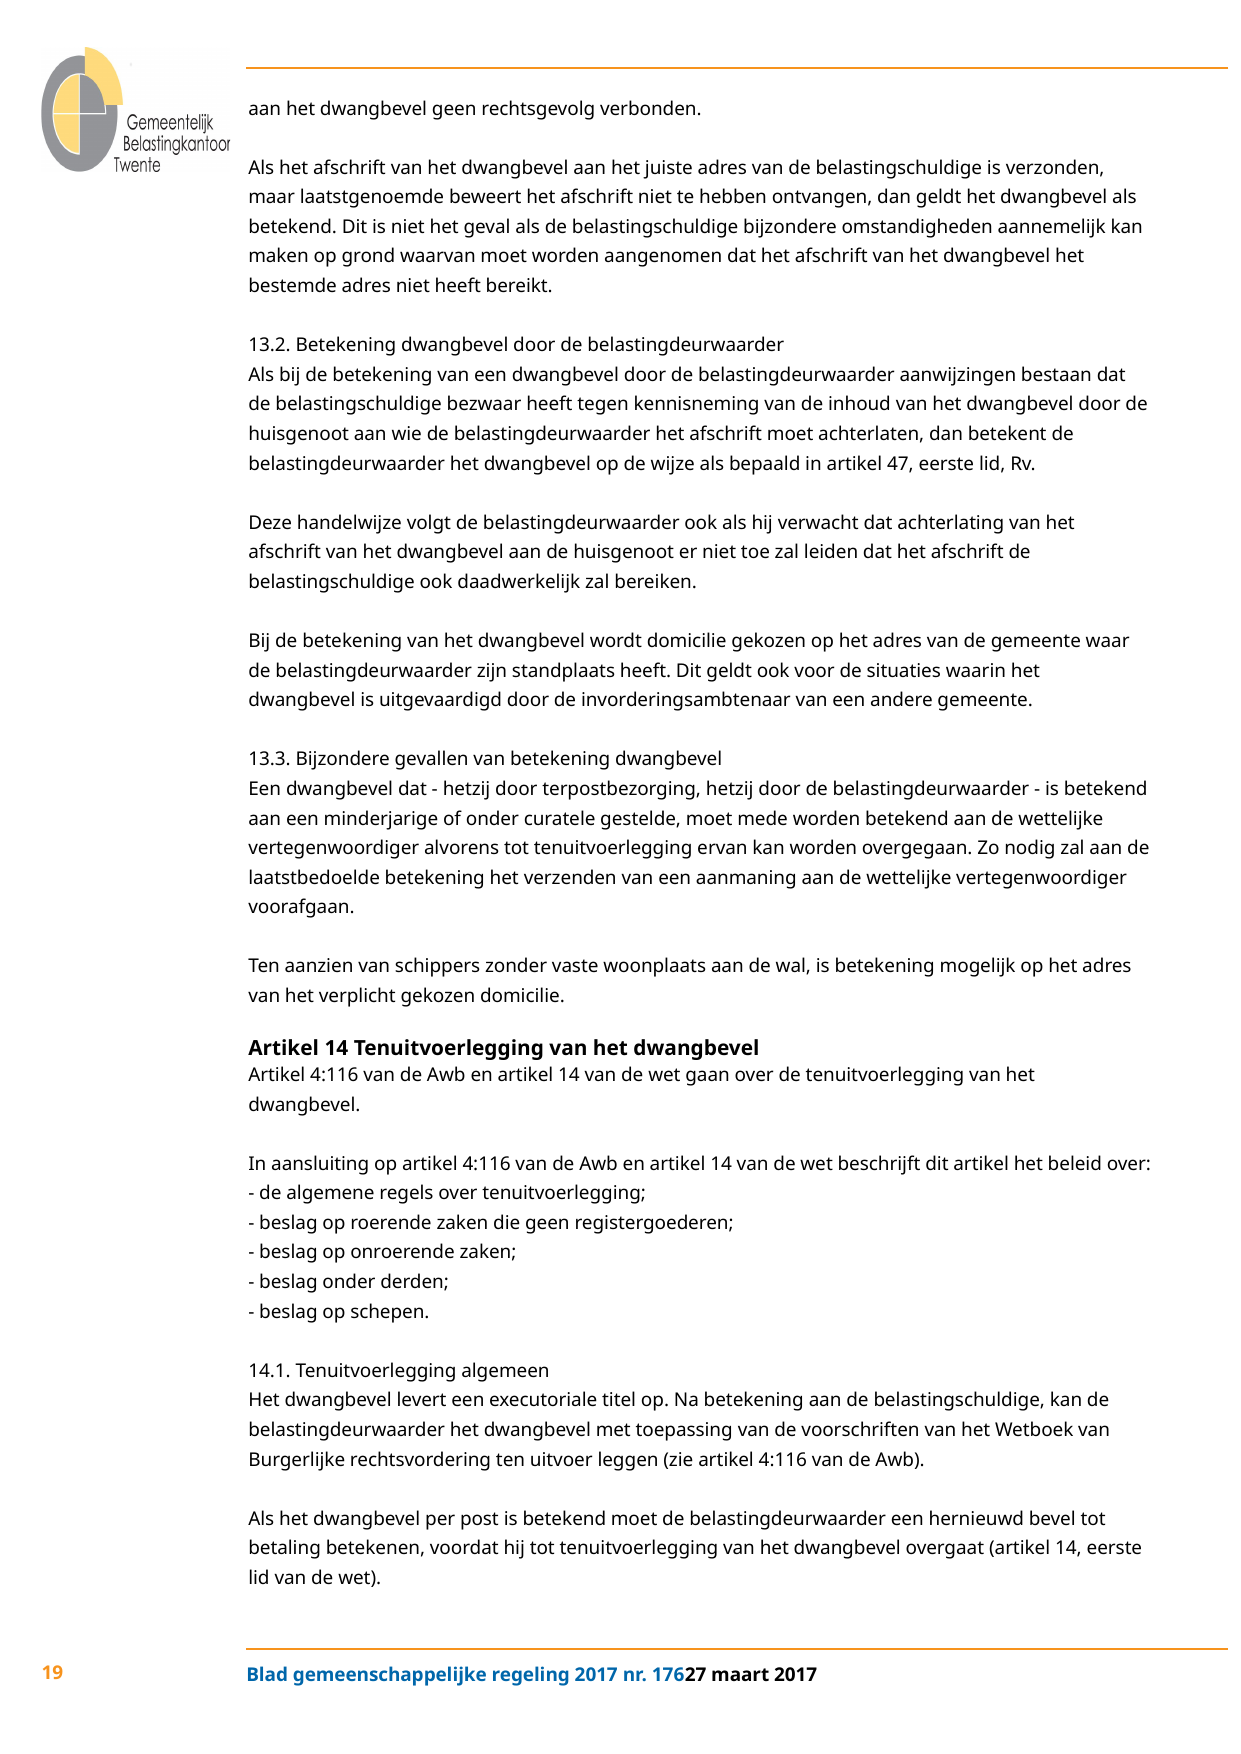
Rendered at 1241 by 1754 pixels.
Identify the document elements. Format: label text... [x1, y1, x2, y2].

text 13.3. Bijzondere gevallen van betekening dwangbevel [248, 746, 1152, 771]
text Als het dwangbevel per post is betekend moet de belastingdeurwaarder een hernieuwd bevel tot betaling betekenen, voordat hij tot tenuitvoerlegging van het dwangbevel overgaat (artikel 14, eerste lid van de wet). [248, 1505, 1152, 1590]
text 13.2. Betekening dwangbevel door de belastingdeurwaarder [248, 331, 1152, 357]
text - beslag op onroerende zaken; [248, 1239, 1152, 1264]
text Artikel 14 Tenuitvoerlegging van het dwangbevel [248, 1033, 1152, 1061]
text - beslag onder derden; [248, 1268, 1152, 1294]
text - beslag op roerende zaken die geen registergoederen; [248, 1209, 1152, 1235]
text Het dwangbevel levert een executoriale titel op. Na betekening aan de belastingschuldige, kan de belastingdeurwaarder het dwangbevel met toepassing van de voorschriften van het Wetboek van Burgerlijke rechtsvordering ten uitvoer leggen (zie artikel 4:116 van de Awb). [248, 1387, 1152, 1471]
text - beslag op schepen. [248, 1298, 1152, 1323]
text - de algemene regels over tenuitvoerlegging; [248, 1179, 1152, 1205]
text Artikel 4:116 van de Awb en artikel 14 van de wet gaan over de tenuitvoerlegging van het dwangbevel. [248, 1061, 1152, 1116]
text 14.1. Tenuitvoerlegging algemeen [248, 1357, 1152, 1383]
text Ten aanzien van schippers zonder vaste woonplaats aan de wal, is betekening mogelijk op het adres van het verplicht gekozen domicilie. [248, 953, 1152, 1008]
text Een dwangbevel dat - hetzij door terpostbezorging, hetzij door de belastingdeurwaarder - is betekend aan een minderjarige of onder curatele gestelde, moet mede worden betekend aan de wettelijke vertegenwoordiger alvorens tot tenuitvoerlegging ervan kan worden overgegaan. Zo nodig zal aan de laatstbedoelde betekening het verzenden van een aanmaning aan de wettelijke vertegenwoordiger voorafgaan. [248, 775, 1152, 919]
text In aansluiting op artikel 4:116 van de Awb en artikel 14 van de wet beschrijft dit artikel het beleid over: [248, 1150, 1152, 1176]
text Bij de betekening van het dwangbevel wordt domicilie gekozen op het adres van de gemeente waar de belastingdeurwaarder zijn standplaats heeft. Dit geldt ook voor de situaties waarin het dwangbevel is uitgevaardigd door de invorderingsambtenaar van een andere gemeente. [248, 627, 1152, 712]
picture [41, 47, 231, 172]
text Als bij de betekening van een dwangbevel door de belastingdeurwaarder aanwijzingen bestaan dat de belastingschuldige bezwaar heeft tegen kennisneming van de inhoud van het dwangbevel door de huisgenoot aan wie de belastingdeurwaarder het afschrift moet achterlaten, dan betekent de belastingdeurwaarder het dwangbevel op de wijze als bepaald in artikel 47, eerste lid, Rv. [248, 361, 1152, 476]
text aan het dwangbevel geen rechtsgevolg verbonden. [248, 95, 1152, 121]
text Deze handelwijze volgt de belastingdeurwaarder ook als hij verwacht dat achterlating van het afschrift van het dwangbevel aan de huisgenoot er niet toe zal leiden dat het afschrift de belastingschuldige ook daadwerkelijk zal bereiken. [248, 509, 1152, 594]
text Als het afschrift van het dwangbevel aan het juiste adres van de belastingschuldige is verzonden, maar laatstgenoemde beweert het afschrift niet te hebben ontvangen, dan geldt het dwangbevel als betekend. Dit is niet het geval als de belastingschuldige bijzondere omstandigheden aannemelijk kan maken op grond waarvan moet worden aangenomen dat het afschrift van het dwangbevel het bestemde adres niet heeft bereikt. [248, 154, 1152, 298]
